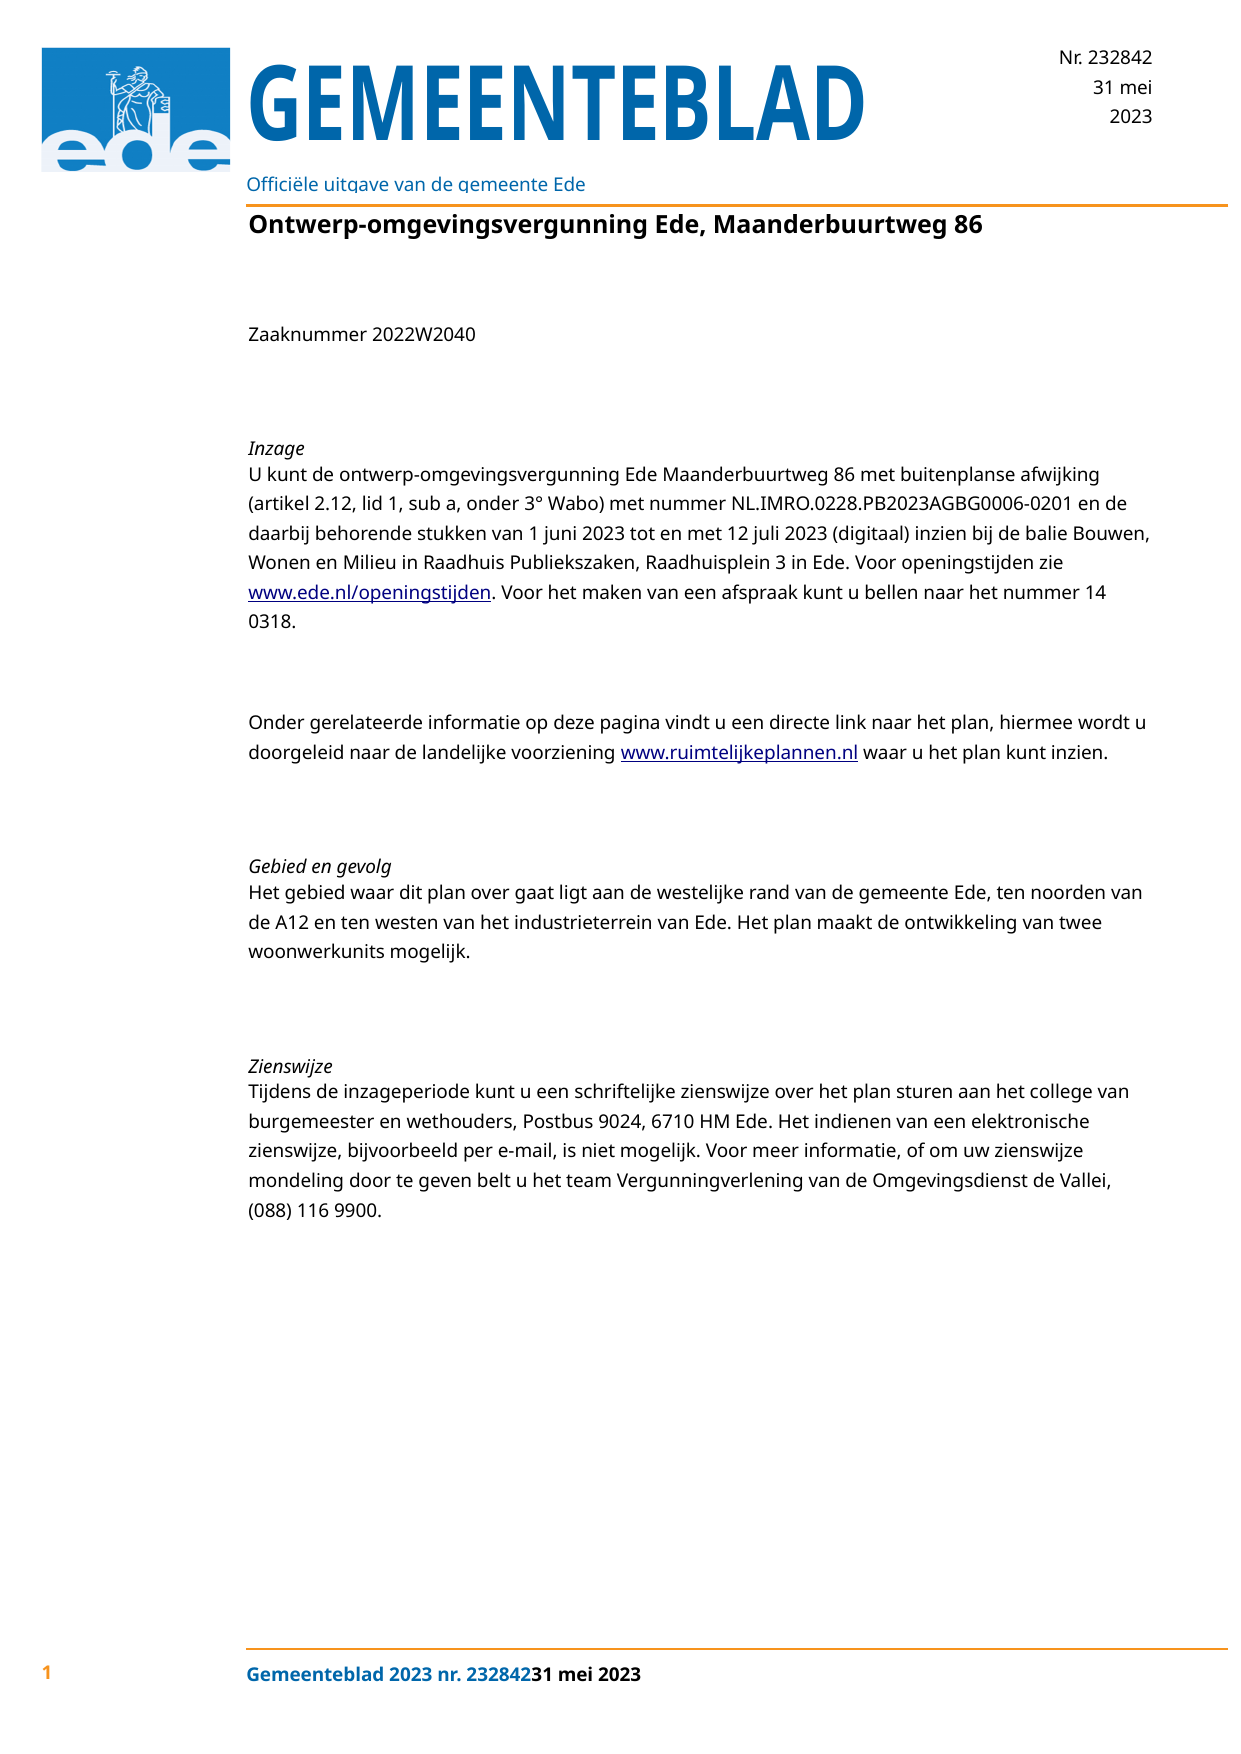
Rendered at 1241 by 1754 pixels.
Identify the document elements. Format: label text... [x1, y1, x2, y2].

text Onder gerelateerde informatie op deze pagina vindt u een directe link naar het plan, hiermee wordt u doorgeleid naar de landelijke voorziening www.ruimtelijkeplannen.nl waar u het plan kunt inzien. [248, 709, 1152, 765]
text Gebied en gevolg [248, 853, 1152, 879]
text Ontwerp-omgevingsvergunning Ede, Maanderbuurtweg 86 [248, 207, 1152, 241]
text Het gebied waar dit plan over gaat ligt aan de westelijke rand van de gemeente Ede, ten noorden van de A12 en ten westen van het industrieterrein van Ede. Het plan maakt de ontwikkeling van twee woonwerkunits mogelijk. [248, 879, 1152, 964]
text Zaaknummer 2022W2040 [248, 321, 1152, 346]
text U kunt de ontwerp-omgevingsvergunning Ede Maanderbuurtweg 86 met buitenplanse afwijking (artikel 2.12, lid 1, sub a, onder 3° Wabo) met nummer NL.IMRO.0228.PB2023AGBG0006-0201 en de daarbij behorende stukken van 1 juni 2023 tot en met 12 juli 2023 (digitaal) inzien bij de balie Bouwen, Wonen en Milieu in Raadhuis Publiekszaken, Raadhuisplein 3 in Ede. Voor openingstijden zie www.ede.nl/openingstijden. Voor het maken van een afspraak kunt u bellen naar het nummer 14 0318. [248, 461, 1152, 634]
text Zienswijze [248, 1053, 1152, 1078]
text Inzage [248, 435, 1152, 461]
text Tijdens de inzageperiode kunt u een schriftelijke zienswijze over het plan sturen aan het college van burgemeester en wethouders, Postbus 9024, 6710 HM Ede. Het indienen van een elektronische zienswijze, bijvoorbeeld per e-mail, is niet mogelijk. Voor meer informatie, of om uw zienswijze mondeling door te geven belt u het team Vergunningverlening van de Omgevingsdienst de Vallei, (088) 116 9900. [248, 1078, 1152, 1223]
picture [41, 47, 231, 172]
